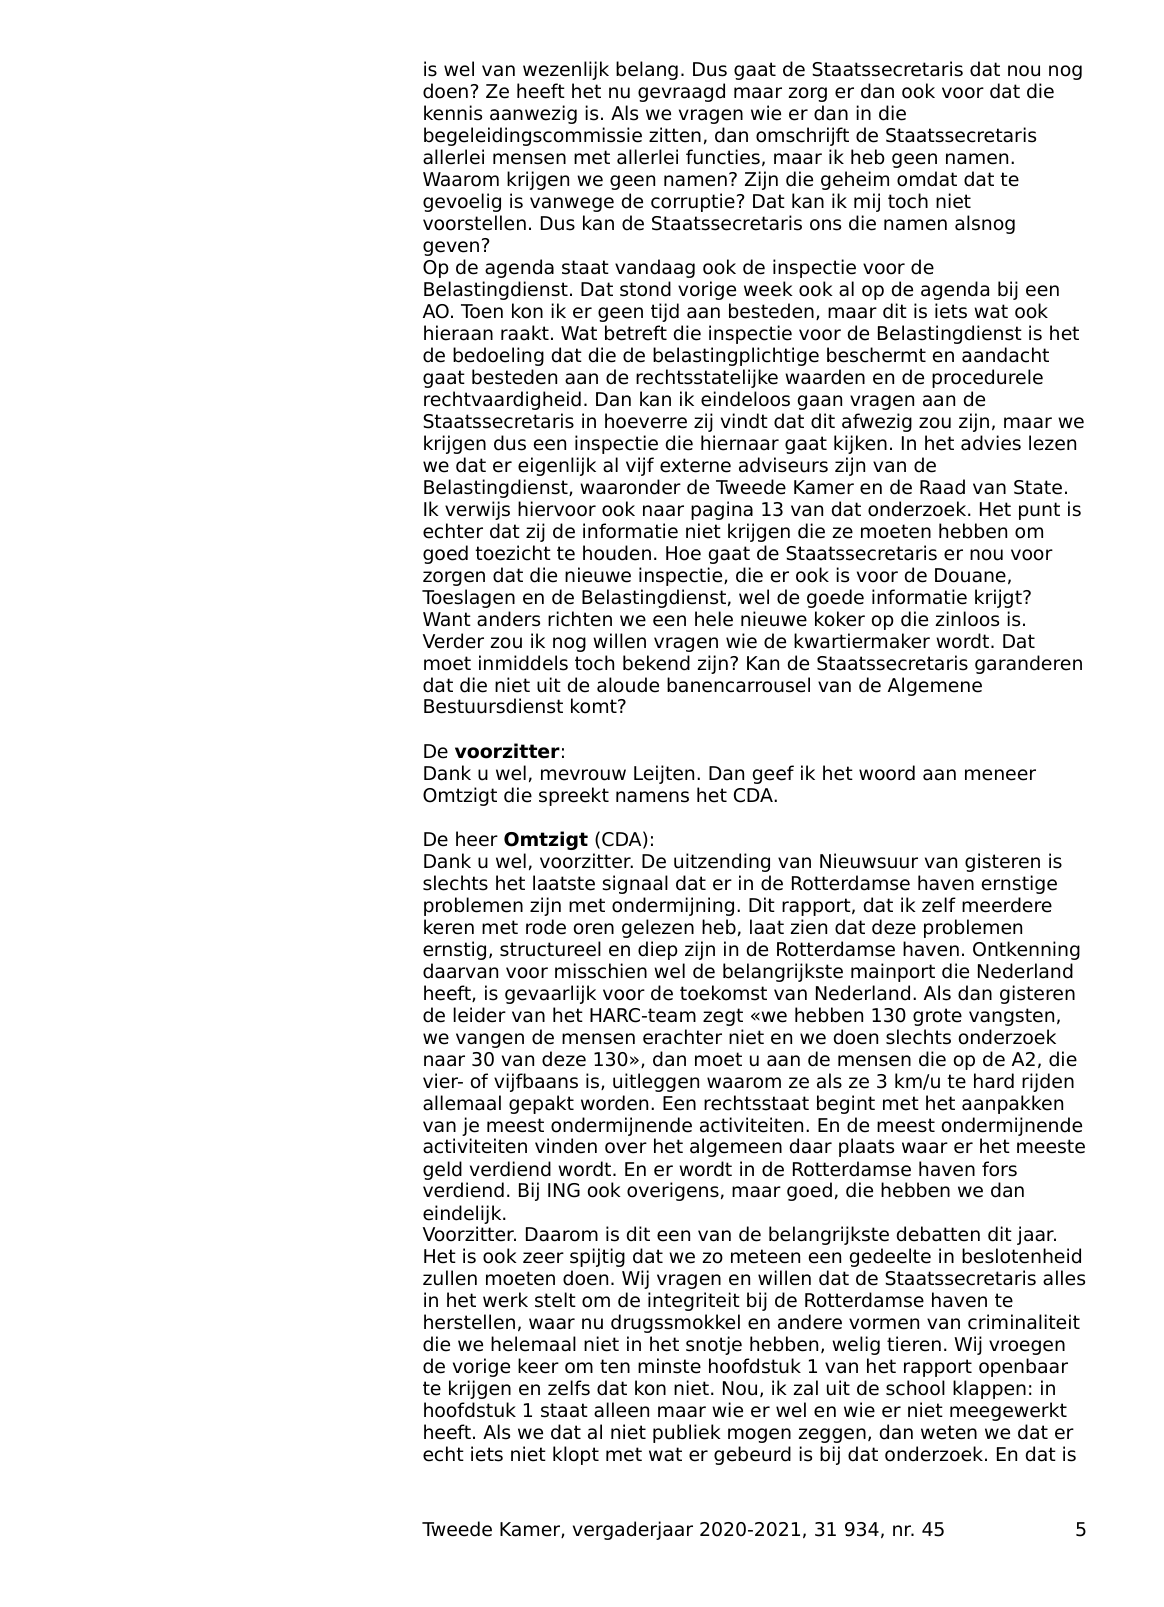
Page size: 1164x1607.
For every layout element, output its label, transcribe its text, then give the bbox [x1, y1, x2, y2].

text Voorzitter. Daarom is dit een van de belangrijkste debatten dit jaar. Het is ook zeer spijtig dat we zo meteen een gedeelte in beslotenheid zullen moeten doen. Wij vragen en willen dat de Staatssecretaris alles in het werk stelt om de integriteit bij de Rotterdamse haven te herstellen, waar nu drugssmokkel en andere vormen van criminaliteit die we helemaal niet in het snotje hebben, welig tieren. Wij vroegen de vorige keer om ten minste hoofdstuk 1 van het rapport openbaar te krijgen en zelfs dat kon niet. Nou, ik zal uit de school klappen: in hoofdstuk 1 staat alleen maar wie er wel en wie er niet meegewerkt heeft. Als we dat al niet publiek mogen zeggen, dan weten we dat er echt iets niet klopt met wat er gebeurd is bij dat onderzoek. En dat is [422, 1224, 1087, 1466]
text De voorzitter: [422, 741, 1087, 763]
text Dank u wel, mevrouw Leijten. Dan geef ik het woord aan meneer Omtzigt die spreekt namens het CDA. [422, 763, 1087, 807]
text Op de agenda staat vandaag ook de inspectie voor de Belastingdienst. Dat stond vorige week ook al op de agenda bij een AO. Toen kon ik er geen tijd aan besteden, maar dit is iets wat ook hieraan raakt. Wat betreft die inspectie voor de Belastingdienst is het de bedoeling dat die de belastingplichtige beschermt en aandacht gaat besteden aan de rechtsstatelijke waarden en de procedurele rechtvaardigheid. Dan kan ik eindeloos gaan vragen aan de Staatssecretaris in hoeverre zij vindt dat dit afwezig zou zijn, maar we krijgen dus een inspectie die hiernaar gaat kijken. In het advies lezen we dat er eigenlijk al vijf externe adviseurs zijn van de Belastingdienst, waaronder de Tweede Kamer en de Raad van State. Ik verwijs hiervoor ook naar pagina 13 van dat onderzoek. Het punt is echter dat zij de informatie niet krijgen die ze moeten hebben om goed toezicht te houden. Hoe gaat de Staatssecretaris er nou voor zorgen dat die nieuwe inspectie, die er ook is voor de Douane, Toeslagen en de Belastingdienst, wel de goede informatie krijgt? Want anders richten we een hele nieuwe koker op die zinloos is. Verder zou ik nog willen vragen wie de kwartiermaker wordt. Dat moet inmiddels toch bekend zijn? Kan de Staatssecretaris garanderen dat die niet uit de aloude banencarrousel van de Algemene Bestuursdienst komt? [422, 257, 1087, 718]
text Dank u wel, voorzitter. De uitzending van Nieuwsuur van gisteren is slechts het laatste signaal dat er in de Rotterdamse haven ernstige problemen zijn met ondermijning. Dit rapport, dat ik zelf meerdere keren met rode oren gelezen heb, laat zien dat deze problemen ernstig, structureel en diep zijn in de Rotterdamse haven. Ontkenning daarvan voor misschien wel de belangrijkste mainport die Nederland heeft, is gevaarlijk voor de toekomst van Nederland. Als dan gisteren de leider van het HARC-team zegt «we hebben 130 grote vangsten, we vangen de mensen erachter niet en we doen slechts onderzoek naar 30 van deze 130», dan moet u aan de mensen die op de A2, die vier- of vijfbaans is, uitleggen waarom ze als ze 3 km/u te hard rijden allemaal gepakt worden. Een rechtsstaat begint met het aanpakken van je meest ondermijnende activiteiten. En de meest ondermijnende activiteiten vinden over het algemeen daar plaats waar er het meeste geld verdiend wordt. En er wordt in de Rotterdamse haven fors verdiend. Bij ING ook overigens, maar goed, die hebben we dan eindelijk. [422, 851, 1087, 1224]
text De heer Omtzigt (CDA): [422, 829, 1087, 851]
text is wel van wezenlijk belang. Dus gaat de Staatssecretaris dat nou nog doen? Ze heeft het nu gevraagd maar zorg er dan ook voor dat die kennis aanwezig is. Als we vragen wie er dan in die begeleidingscommissie zitten, dan omschrijft de Staatssecretaris allerlei mensen met allerlei functies, maar ik heb geen namen. Waarom krijgen we geen namen? Zijn die geheim omdat dat te gevoelig is vanwege de corruptie? Dat kan ik mij toch niet voorstellen. Dus kan de Staatssecretaris ons die namen alsnog geven? [422, 59, 1087, 257]
